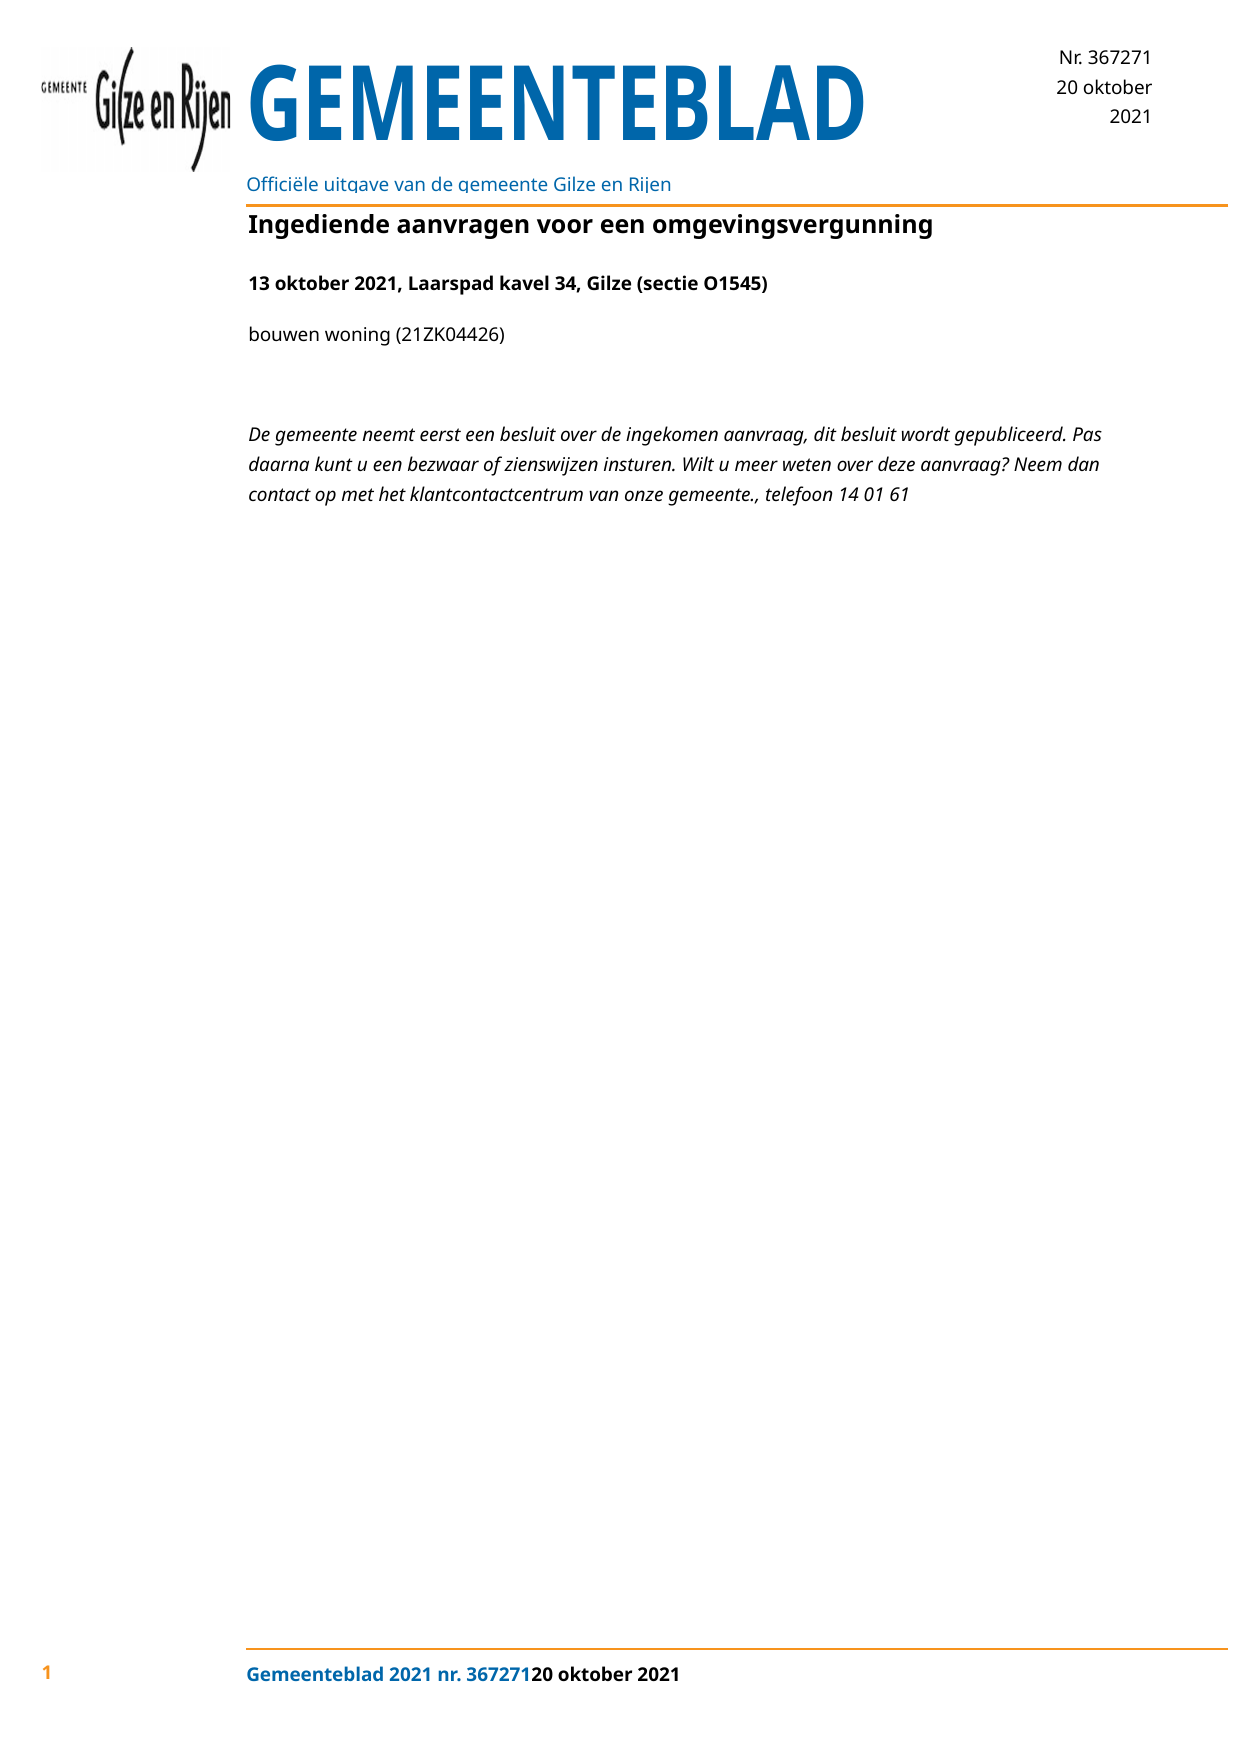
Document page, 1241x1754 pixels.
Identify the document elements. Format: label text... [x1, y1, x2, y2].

picture [41, 47, 231, 172]
text 13 oktober 2021, Laarspad kavel 34, Gilze (sectie O1545) [248, 270, 1152, 296]
text Ingediende aanvragen voor een omgevingsvergunning [248, 207, 1152, 241]
text De gemeente neemt eerst een besluit over de ingekomen aanvraag, dit besluit wordt gepubliceerd. Pas daarna kunt u een bezwaar of zienswijzen insturen. Wilt u meer weten over deze aanvraag? Neem dan contact op met het klantcontactcentrum van onze gemeente., telefoon 14 01 61 [248, 422, 1152, 506]
text bouwen woning (21ZK04426) [248, 321, 1152, 346]
